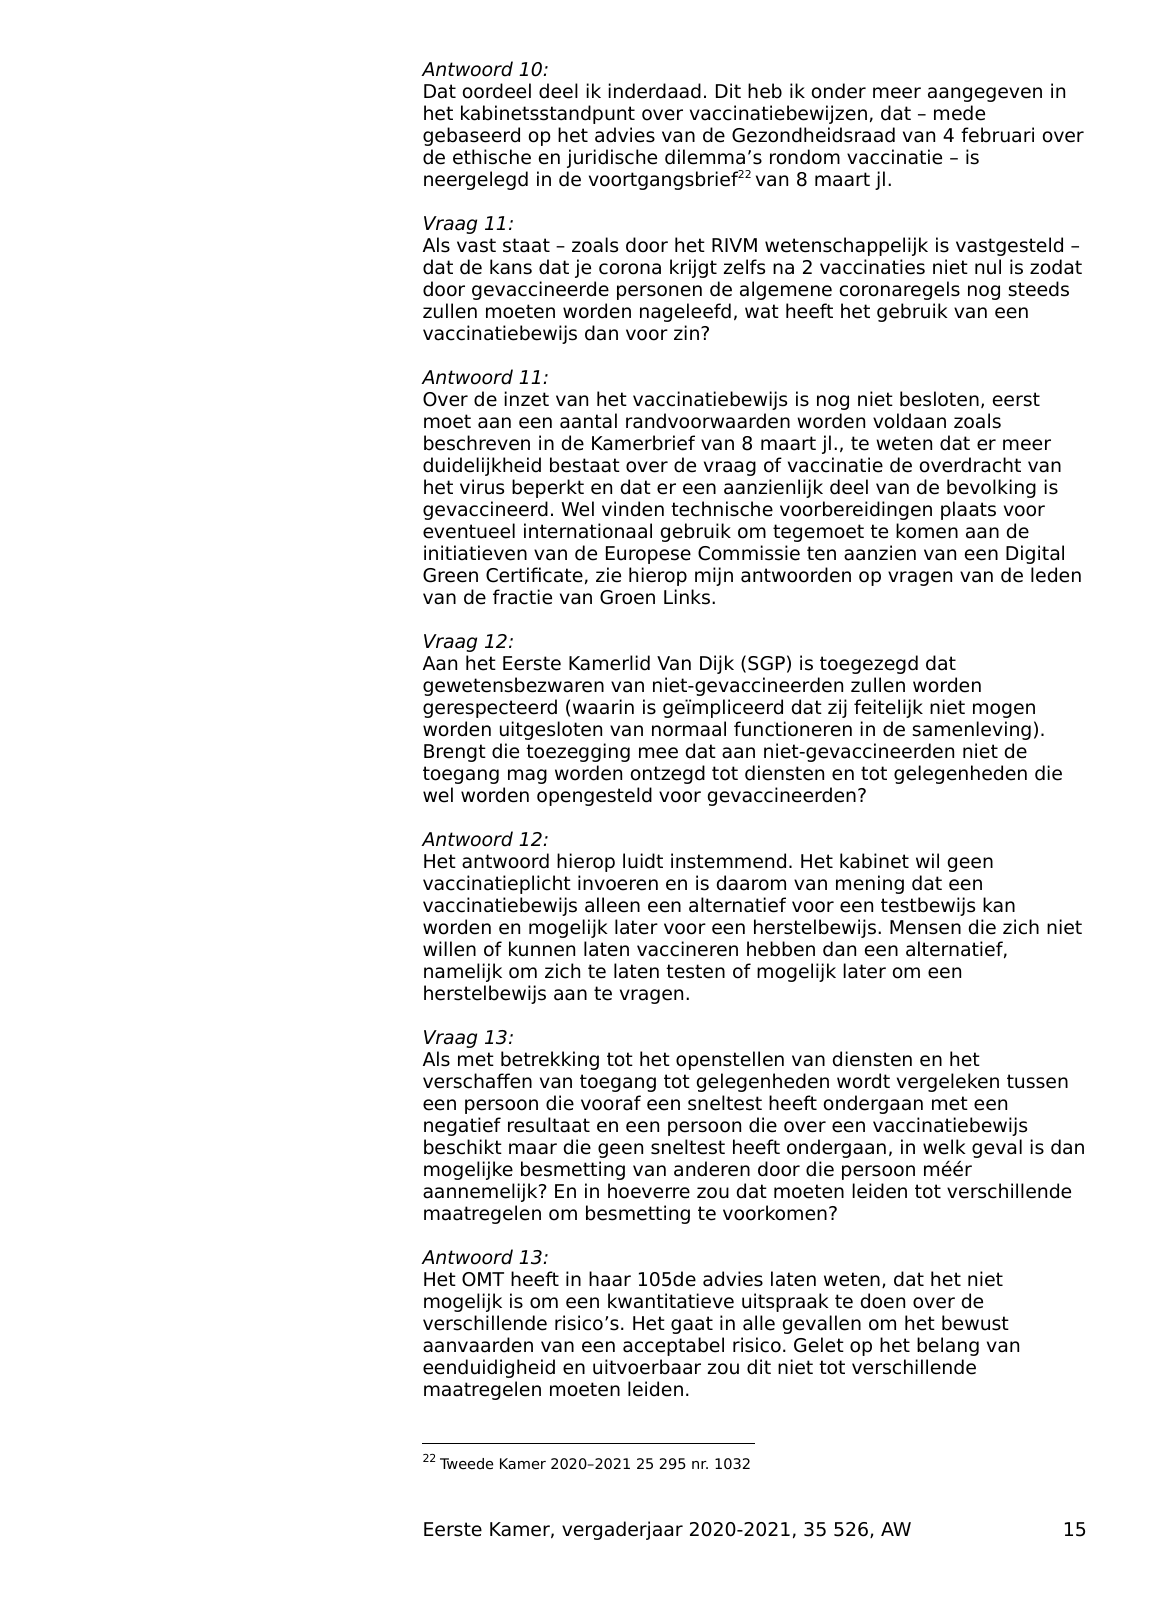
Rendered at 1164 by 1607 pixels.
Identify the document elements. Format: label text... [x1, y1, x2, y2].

text Vraag 12: [422, 631, 1087, 653]
text Het antwoord hierop luidt instemmend. Het kabinet wil geen vaccinatieplicht invoeren en is daarom van mening dat een vaccinatiebewijs alleen een alternatief voor een testbewijs kan worden en mogelijk later voor een herstelbewijs. Mensen die zich niet willen of kunnen laten vaccineren hebben dan een alternatief, namelijk om zich te laten testen of mogelijk later om een herstelbewijs aan te vragen. [422, 851, 1087, 1005]
text Tweede Kamer 2020–2021 25 295 nr. 1032 [422, 1452, 1087, 1474]
text Aan het Eerste Kamerlid Van Dijk (SGP) is toegezegd dat gewetensbezwaren van niet-gevaccineerden zullen worden gerespecteerd (waarin is geïmpliceerd dat zij feitelijk niet mogen worden uitgesloten van normaal functioneren in de samenleving). Brengt die toezegging mee dat aan niet-gevaccineerden niet de toegang mag worden ontzegd tot diensten en tot gelegenheden die wel worden opengesteld voor gevaccineerden? [422, 653, 1087, 807]
text Vraag 11: [422, 213, 1087, 235]
text Antwoord 12: [422, 829, 1087, 851]
text Vraag 13: [422, 1027, 1087, 1049]
text Antwoord 10: [422, 59, 1087, 81]
text Het OMT heeft in haar 105de advies laten weten, dat het niet mogelijk is om een kwantitatieve uitspraak te doen over de verschillende risico’s. Het gaat in alle gevallen om het bewust aanvaarden van een acceptabel risico. Gelet op het belang van eenduidigheid en uitvoerbaar zou dit niet tot verschillende maatregelen moeten leiden. [422, 1269, 1087, 1401]
text Dat oordeel deel ik inderdaad. Dit heb ik onder meer aangegeven in het kabinetsstandpunt over vaccinatiebewijzen, dat – mede gebaseerd op het advies van de Gezondheidsraad van 4 februari over de ethische en juridische dilemma’s rondom vaccinatie – is neergelegd in de voortgangsbriefvan 8 maart jl. [422, 81, 1087, 191]
text Antwoord 11: [422, 367, 1087, 389]
text Antwoord 13: [422, 1247, 1087, 1269]
text Als vast staat – zoals door het RIVM wetenschappelijk is vastgesteld – dat de kans dat je corona krijgt zelfs na 2 vaccinaties niet nul is zodat door gevaccineerde personen de algemene coronaregels nog steeds zullen moeten worden nageleefd, wat heeft het gebruik van een vaccinatiebewijs dan voor zin? [422, 235, 1087, 345]
text Over de inzet van het vaccinatiebewijs is nog niet besloten, eerst moet aan een aantal randvoorwaarden worden voldaan zoals beschreven in de Kamerbrief van 8 maart jl., te weten dat er meer duidelijkheid bestaat over de vraag of vaccinatie de overdracht van het virus beperkt en dat er een aanzienlijk deel van de bevolking is gevaccineerd. Wel vinden technische voorbereidingen plaats voor eventueel internationaal gebruik om tegemoet te komen aan de initiatieven van de Europese Commissie ten aanzien van een Digital Green Certificate, zie hierop mijn antwoorden op vragen van de leden van de fractie van Groen Links. [422, 389, 1087, 609]
text Als met betrekking tot het openstellen van diensten en het verschaffen van toegang tot gelegenheden wordt vergeleken tussen een persoon die vooraf een sneltest heeft ondergaan met een negatief resultaat en een persoon die over een vaccinatiebewijs beschikt maar die geen sneltest heeft ondergaan, in welk geval is dan mogelijke besmetting van anderen door die persoon méér aannemelijk? En in hoeverre zou dat moeten leiden tot verschillende maatregelen om besmetting te voorkomen? [422, 1049, 1087, 1225]
